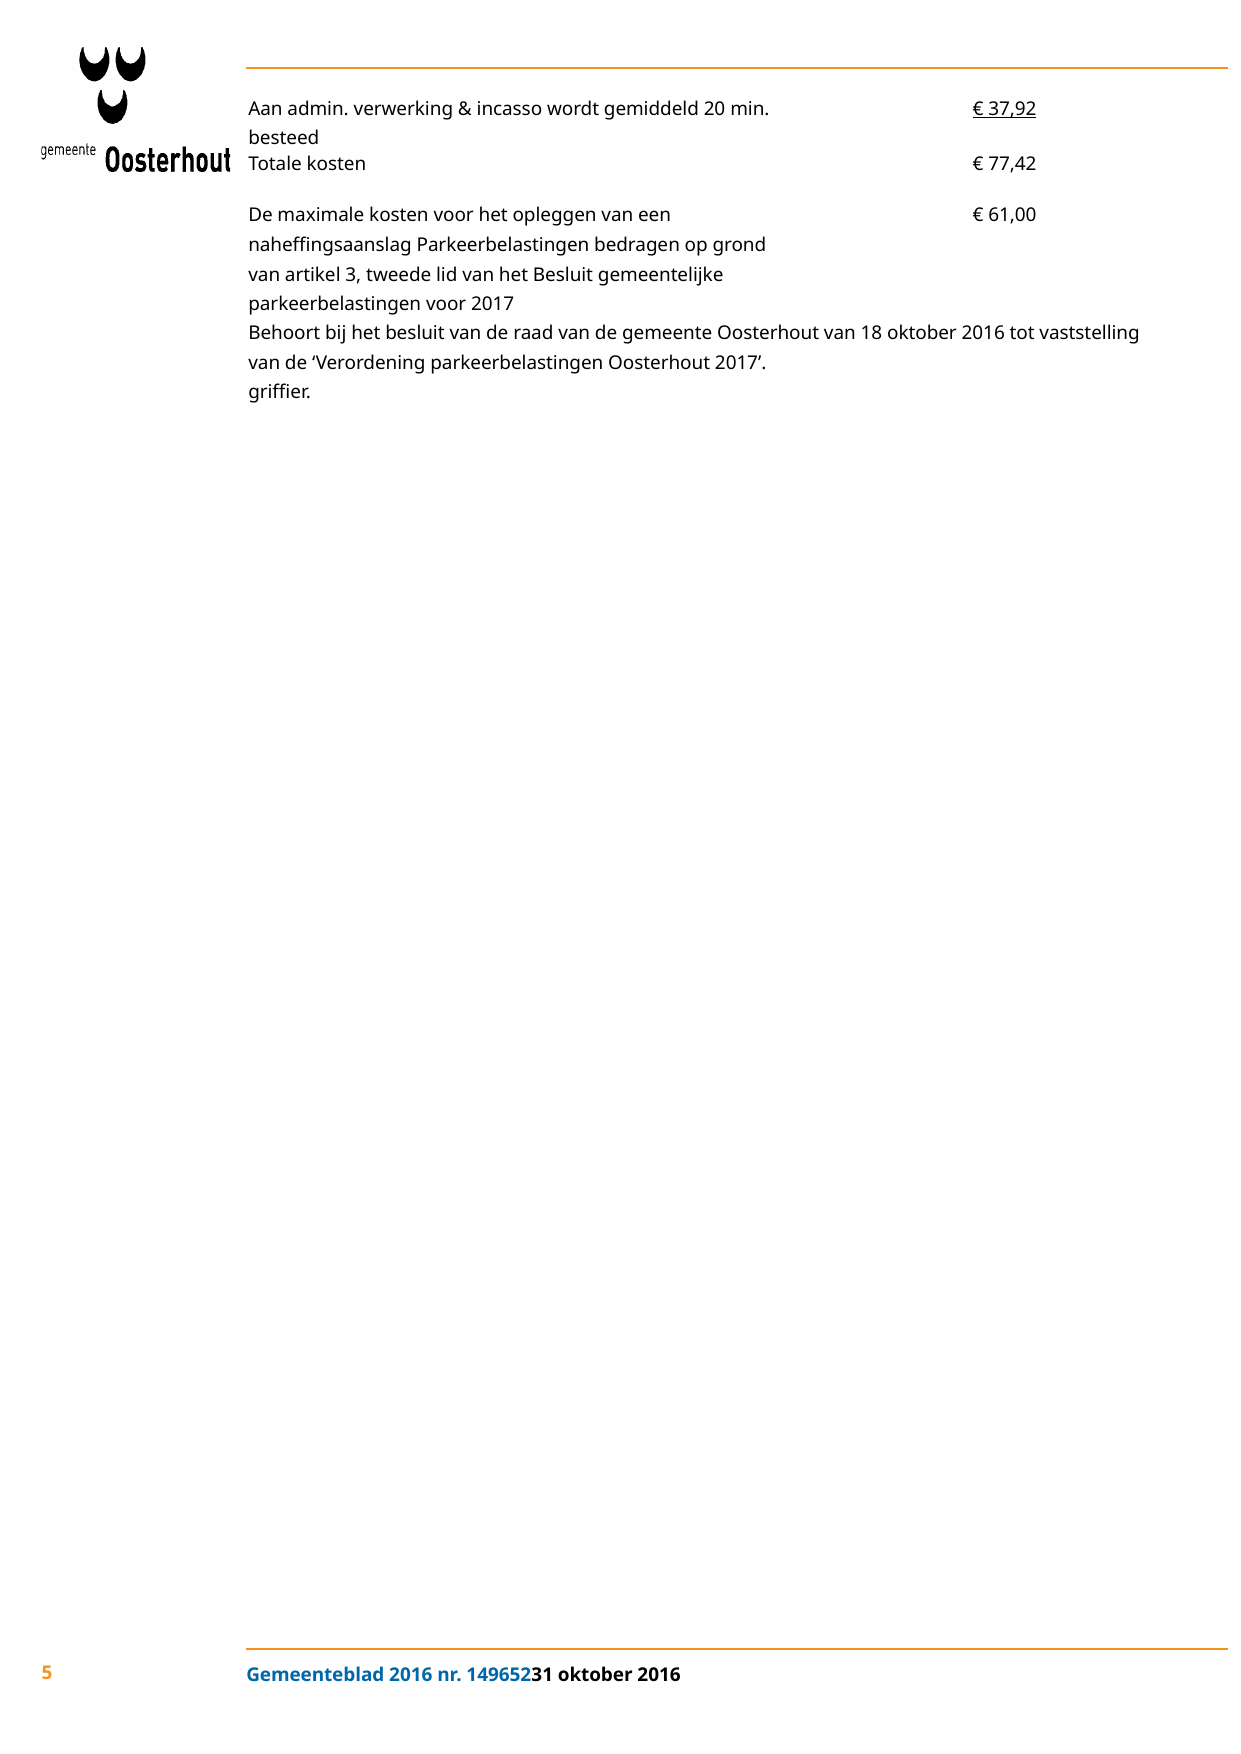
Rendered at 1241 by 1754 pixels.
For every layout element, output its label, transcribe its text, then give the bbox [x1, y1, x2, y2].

table_cell [248, 176, 793, 202]
table_cell [973, 176, 1152, 202]
table_cell € 61,00 [973, 202, 1152, 316]
table_cell Totale kosten [248, 150, 793, 176]
table_cell Aan admin. verwerking & incasso wordt gemiddeld 20 min. besteed [248, 95, 793, 150]
table_cell [793, 95, 972, 150]
picture [41, 47, 231, 172]
table_cell [793, 202, 972, 316]
table_cell € 77,42 [973, 150, 1152, 176]
table_cell € 37,92 [973, 95, 1152, 150]
text Behoort bij het besluit van de raad van de gemeente Oosterhout van 18 oktober 2016 tot vaststelling van de ‘Verordening parkeerbelastingen Oosterhout 2017’. [248, 319, 1152, 374]
table_cell [793, 176, 972, 202]
text griffier. [248, 378, 1152, 404]
table_cell [793, 150, 972, 176]
table_cell De maximale kosten voor het opleggen van een naheffingsaanslag Parkeerbelastingen bedragen op grond van artikel 3, tweede lid van het Besluit gemeentelijke parkeerbelastingen voor 2017 [248, 202, 793, 316]
